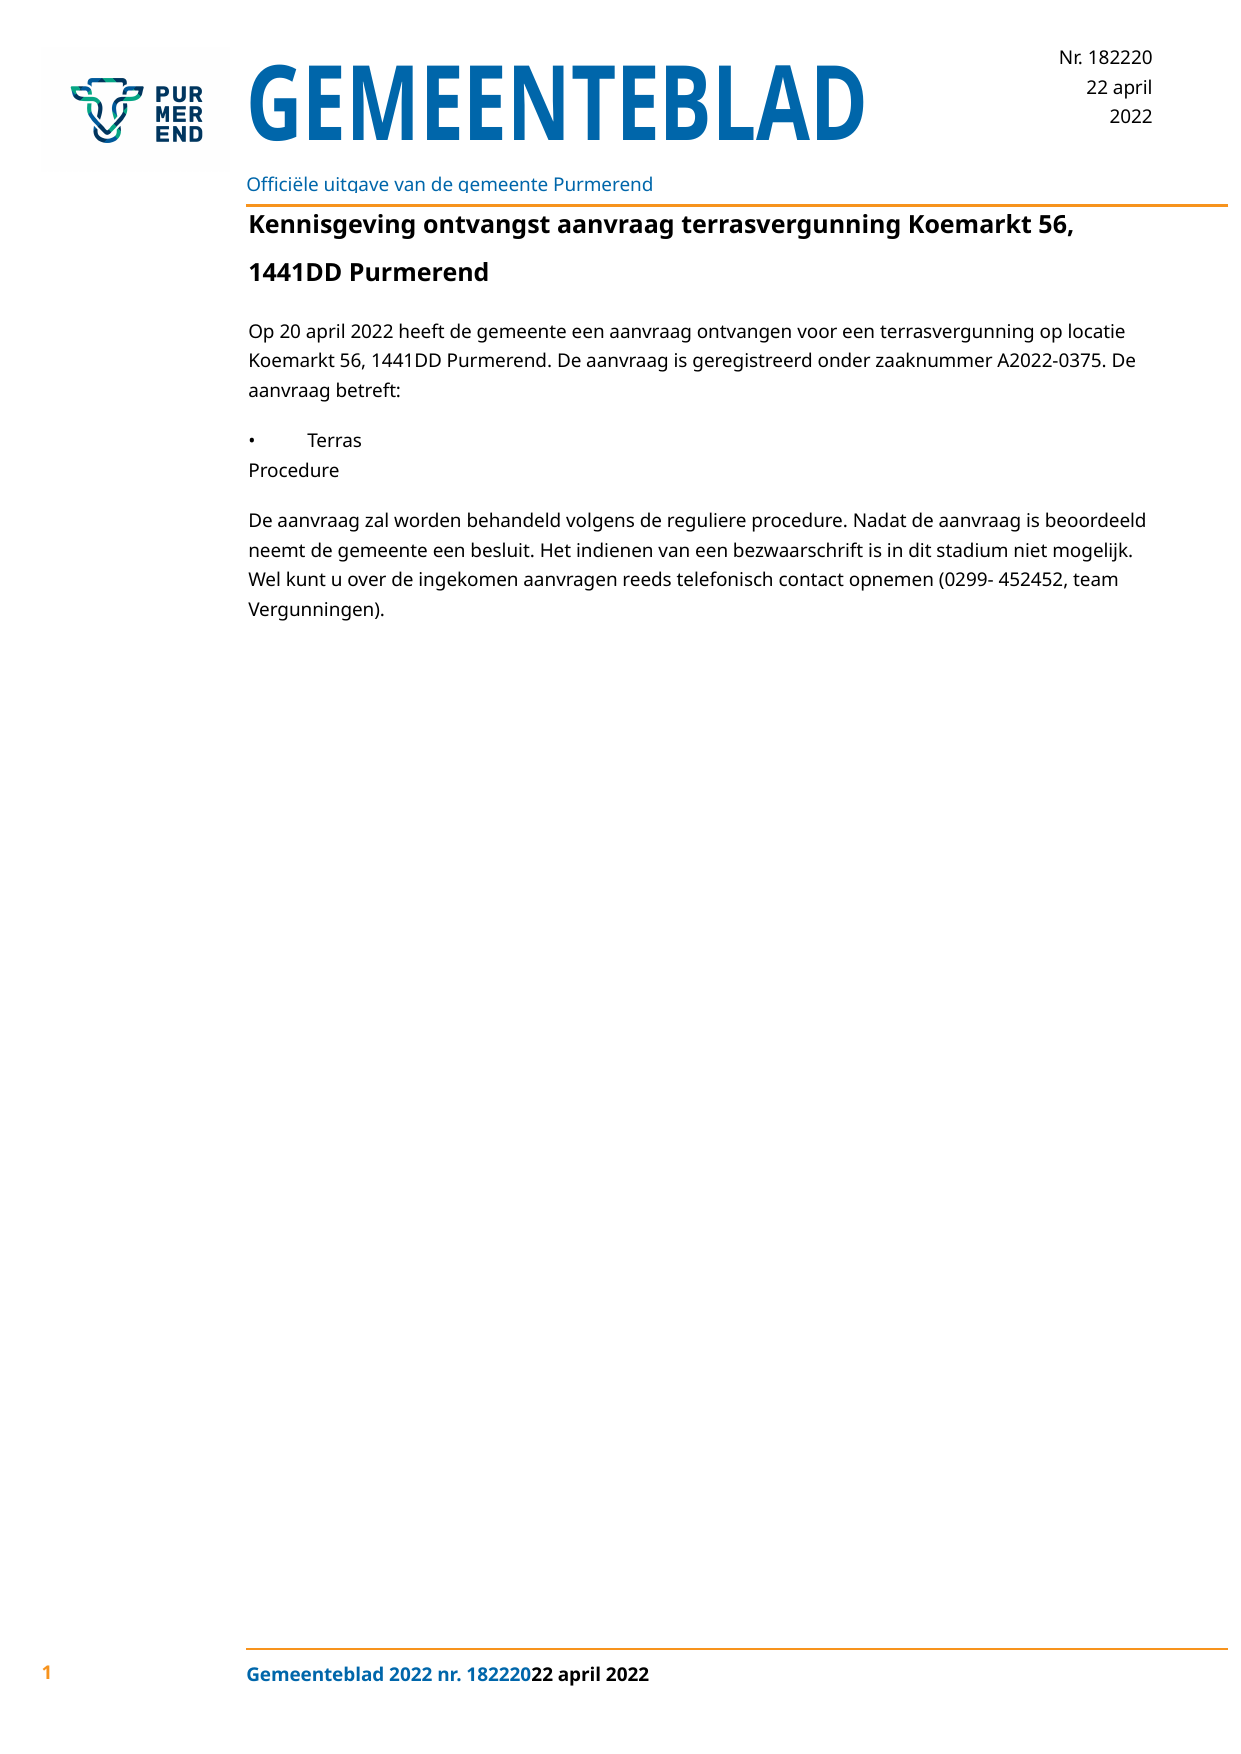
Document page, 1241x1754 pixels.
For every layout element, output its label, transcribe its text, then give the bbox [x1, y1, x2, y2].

picture [41, 47, 231, 172]
text Kennisgeving ontvangst aanvraag terrasvergunning Koemarkt 56, 1441DD Purmerend [248, 207, 1152, 288]
list Terras [248, 427, 1152, 453]
text De aanvraag zal worden behandeld volgens de reguliere procedure. Nadat de aanvraag is beoordeeld neemt de gemeente een besluit. Het indienen van een bezwaarschrift is in dit stadium niet mogelijk. Wel kunt u over de ingekomen aanvragen reeds telefonisch contact opnemen (0299- 452452, team Vergunningen). [248, 507, 1152, 622]
text Procedure [248, 457, 1152, 483]
text Op 20 april 2022 heeft de gemeente een aanvraag ontvangen voor een terrasvergunning op locatie Koemarkt 56, 1441DD Purmerend. De aanvraag is geregistreerd onder zaaknummer A2022-0375. De aanvraag betreft: [248, 318, 1152, 403]
